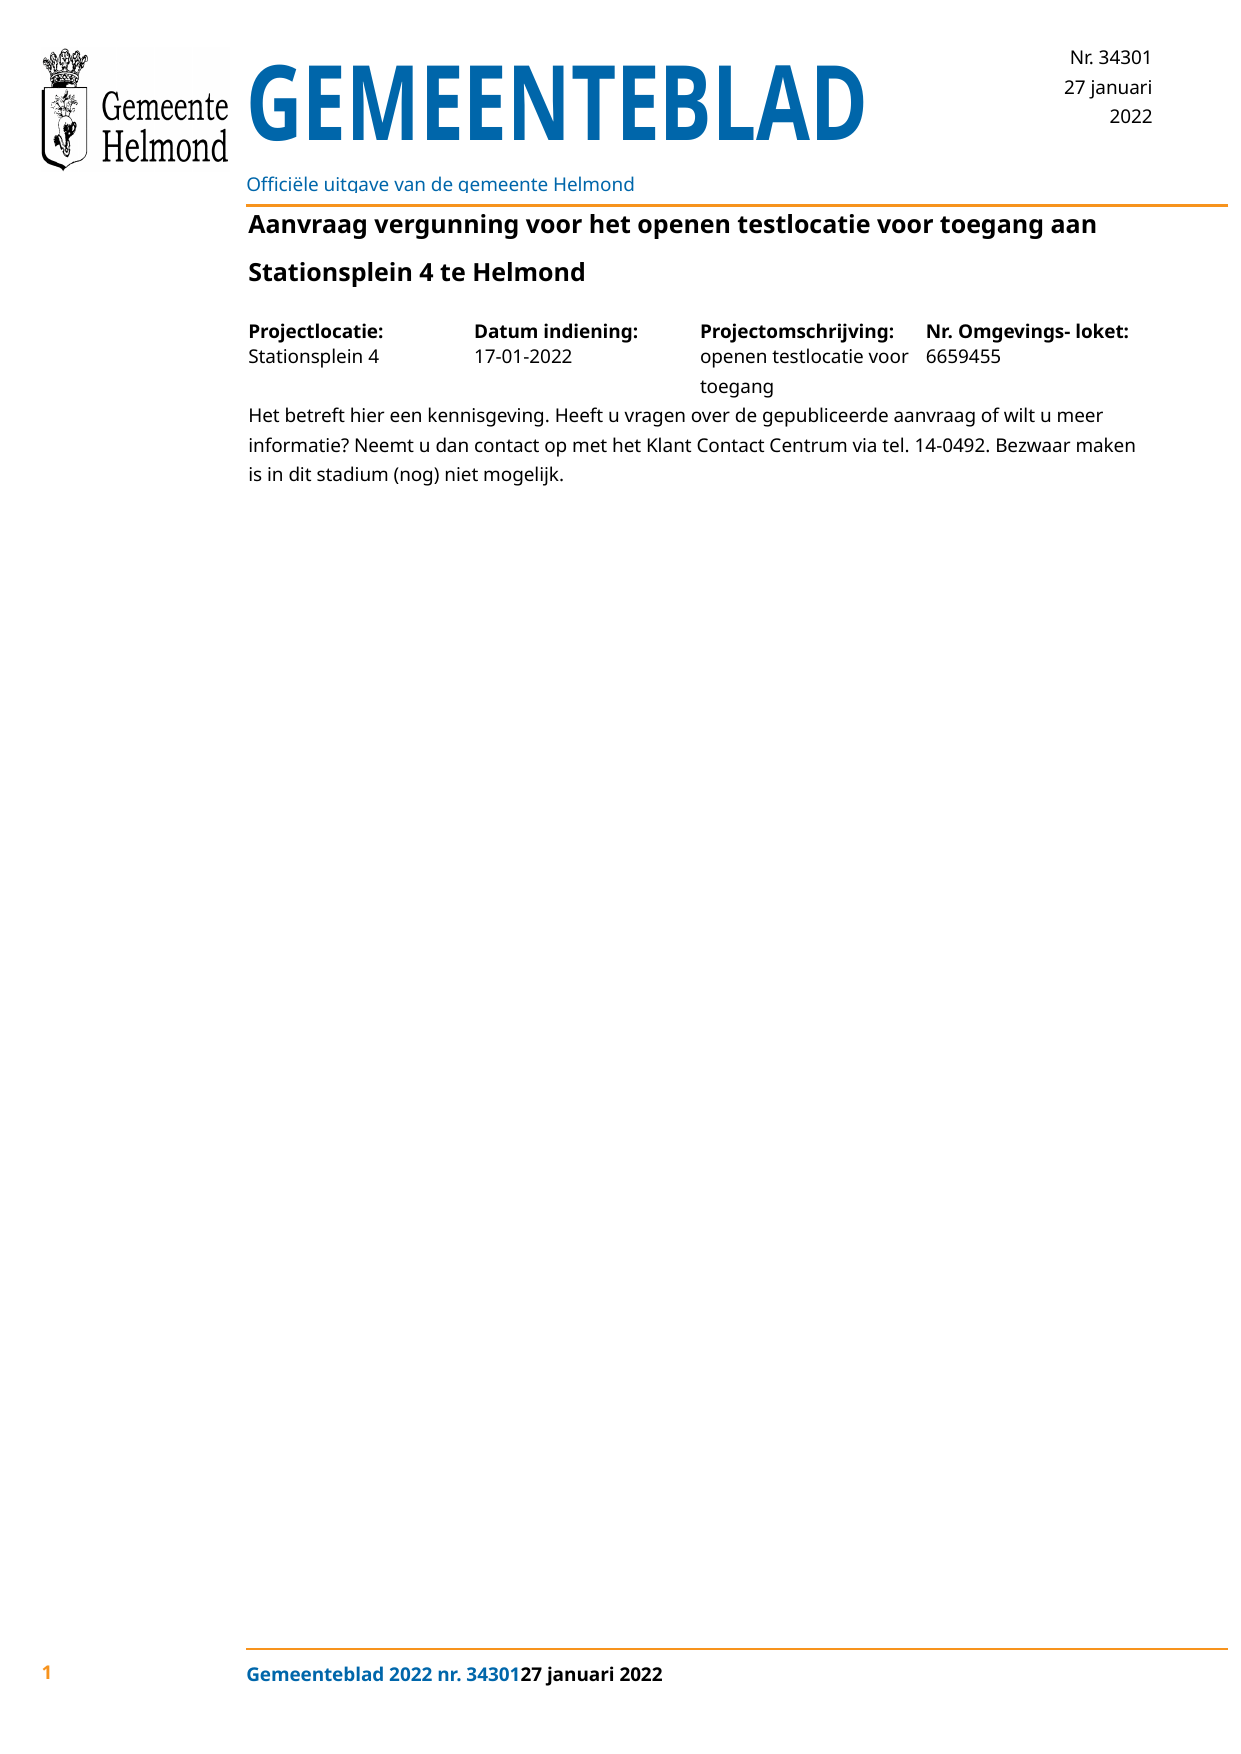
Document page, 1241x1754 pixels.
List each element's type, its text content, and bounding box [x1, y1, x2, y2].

picture [41, 47, 231, 172]
table_cell 17-01-2022 [474, 344, 700, 399]
table_cell 6659455 [926, 344, 1152, 399]
table_header Projectomschrijving: [700, 318, 926, 344]
table_cell Stationsplein 4 [248, 344, 474, 399]
text Het betreft hier een kennisgeving. Heeft u vragen over de gepubliceerde aanvraag of wilt u meer informatie? Neemt u dan contact op met het Klant Contact Centrum via tel. 14-0492. Bezwaar maken is in dit stadium (nog) niet mogelijk. [248, 402, 1152, 487]
table_header Datum indiening: [474, 318, 700, 344]
table_cell openen testlocatie voor toegang [700, 344, 926, 399]
text Aanvraag vergunning voor het openen testlocatie voor toegang aan Stationsplein 4 te Helmond [248, 207, 1152, 288]
table_header Nr. Omgevings- loket: [926, 318, 1152, 344]
table_header Projectlocatie: [248, 318, 474, 344]
